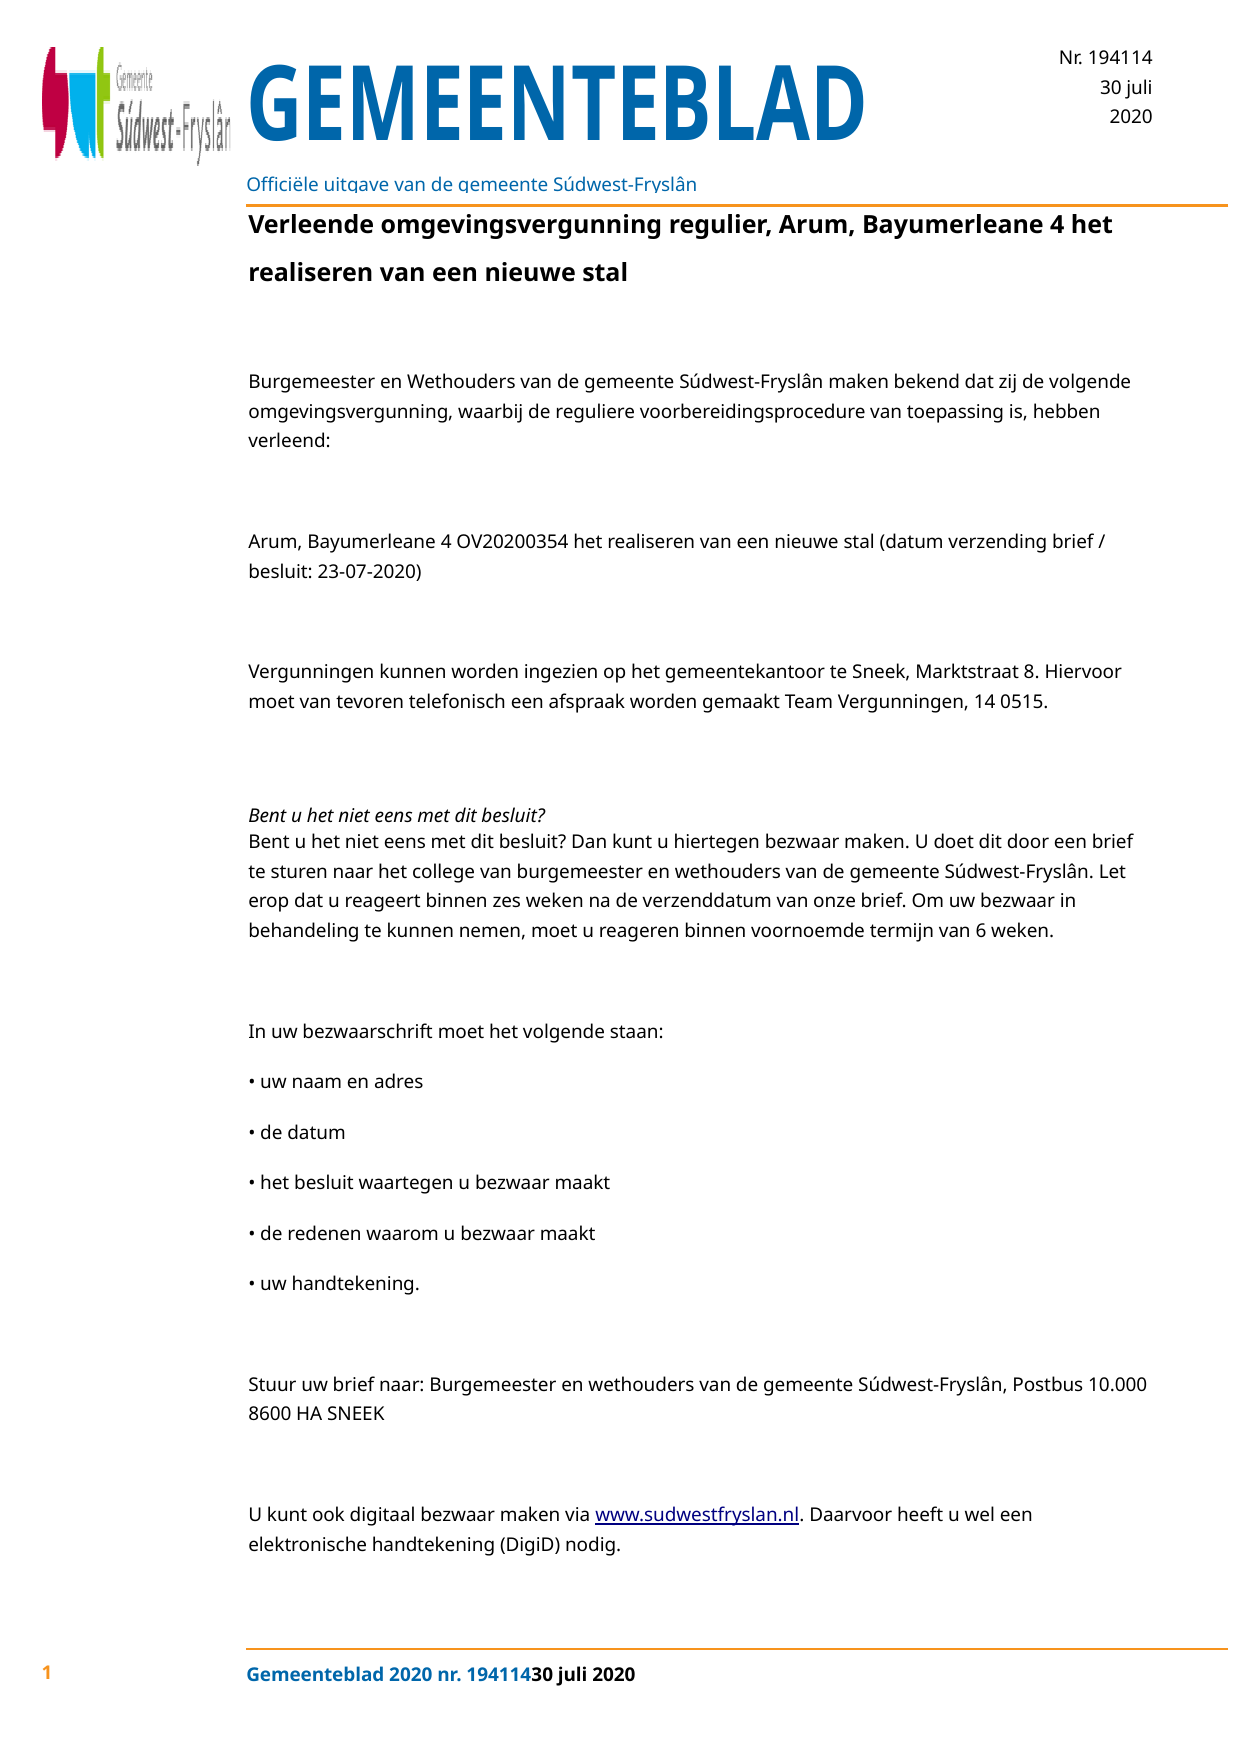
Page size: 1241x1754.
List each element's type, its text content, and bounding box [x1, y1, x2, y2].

text Stuur uw brief naar: Burgemeester en wethouders van de gemeente Súdwest-Fryslân, Postbus 10.000 8600 HA SNEEK [248, 1371, 1152, 1426]
text • het besluit waartegen u bezwaar maakt [248, 1169, 1152, 1195]
text • de datum [248, 1119, 1152, 1144]
text • de redenen waarom u bezwaar maakt [248, 1220, 1152, 1245]
text Verleende omgevingsvergunning regulier, Arum, Bayumerleane 4 het realiseren van een nieuwe stal [248, 207, 1152, 288]
text In uw bezwaarschrift moet het volgende staan: [248, 1018, 1152, 1044]
text Vergunningen kunnen worden ingezien op het gemeentekantoor te Sneek, Marktstraat 8. Hiervoor moet van tevoren telefonisch een afspraak worden gemaakt Team Vergunningen, 14 0515. [248, 659, 1152, 714]
text • uw naam en adres [248, 1068, 1152, 1094]
picture [41, 47, 231, 172]
text • uw handtekening. [248, 1270, 1152, 1296]
text Bent u het niet eens met dit besluit? [248, 803, 1152, 828]
text Arum, Bayumerleane 4 OV20200354 het realiseren van een nieuwe stal (datum verzending brief / besluit: 23-07-2020) [248, 528, 1152, 584]
text Bent u het niet eens met dit besluit? Dan kunt u hiertegen bezwaar maken. U doet dit door een brief te sturen naar het college van burgemeester en wethouders van de gemeente Súdwest-Fryslân. Let erop dat u reageert binnen zes weken na de verzenddatum van onze brief. Om uw bezwaar in behandeling te kunnen nemen, moet u reageren binnen voornoemde termijn van 6 weken. [248, 828, 1152, 943]
text U kunt ook digitaal bezwaar maken via www.sudwestfryslan.nl. Daarvoor heeft u wel een elektronische handtekening (DigiD) nodig. [248, 1501, 1152, 1557]
text Burgemeester en Wethouders van de gemeente Súdwest-Fryslân maken bekend dat zij de volgende omgevingsvergunning, waarbij de reguliere voorbereidingsprocedure van toepassing is, hebben verleend: [248, 368, 1152, 453]
